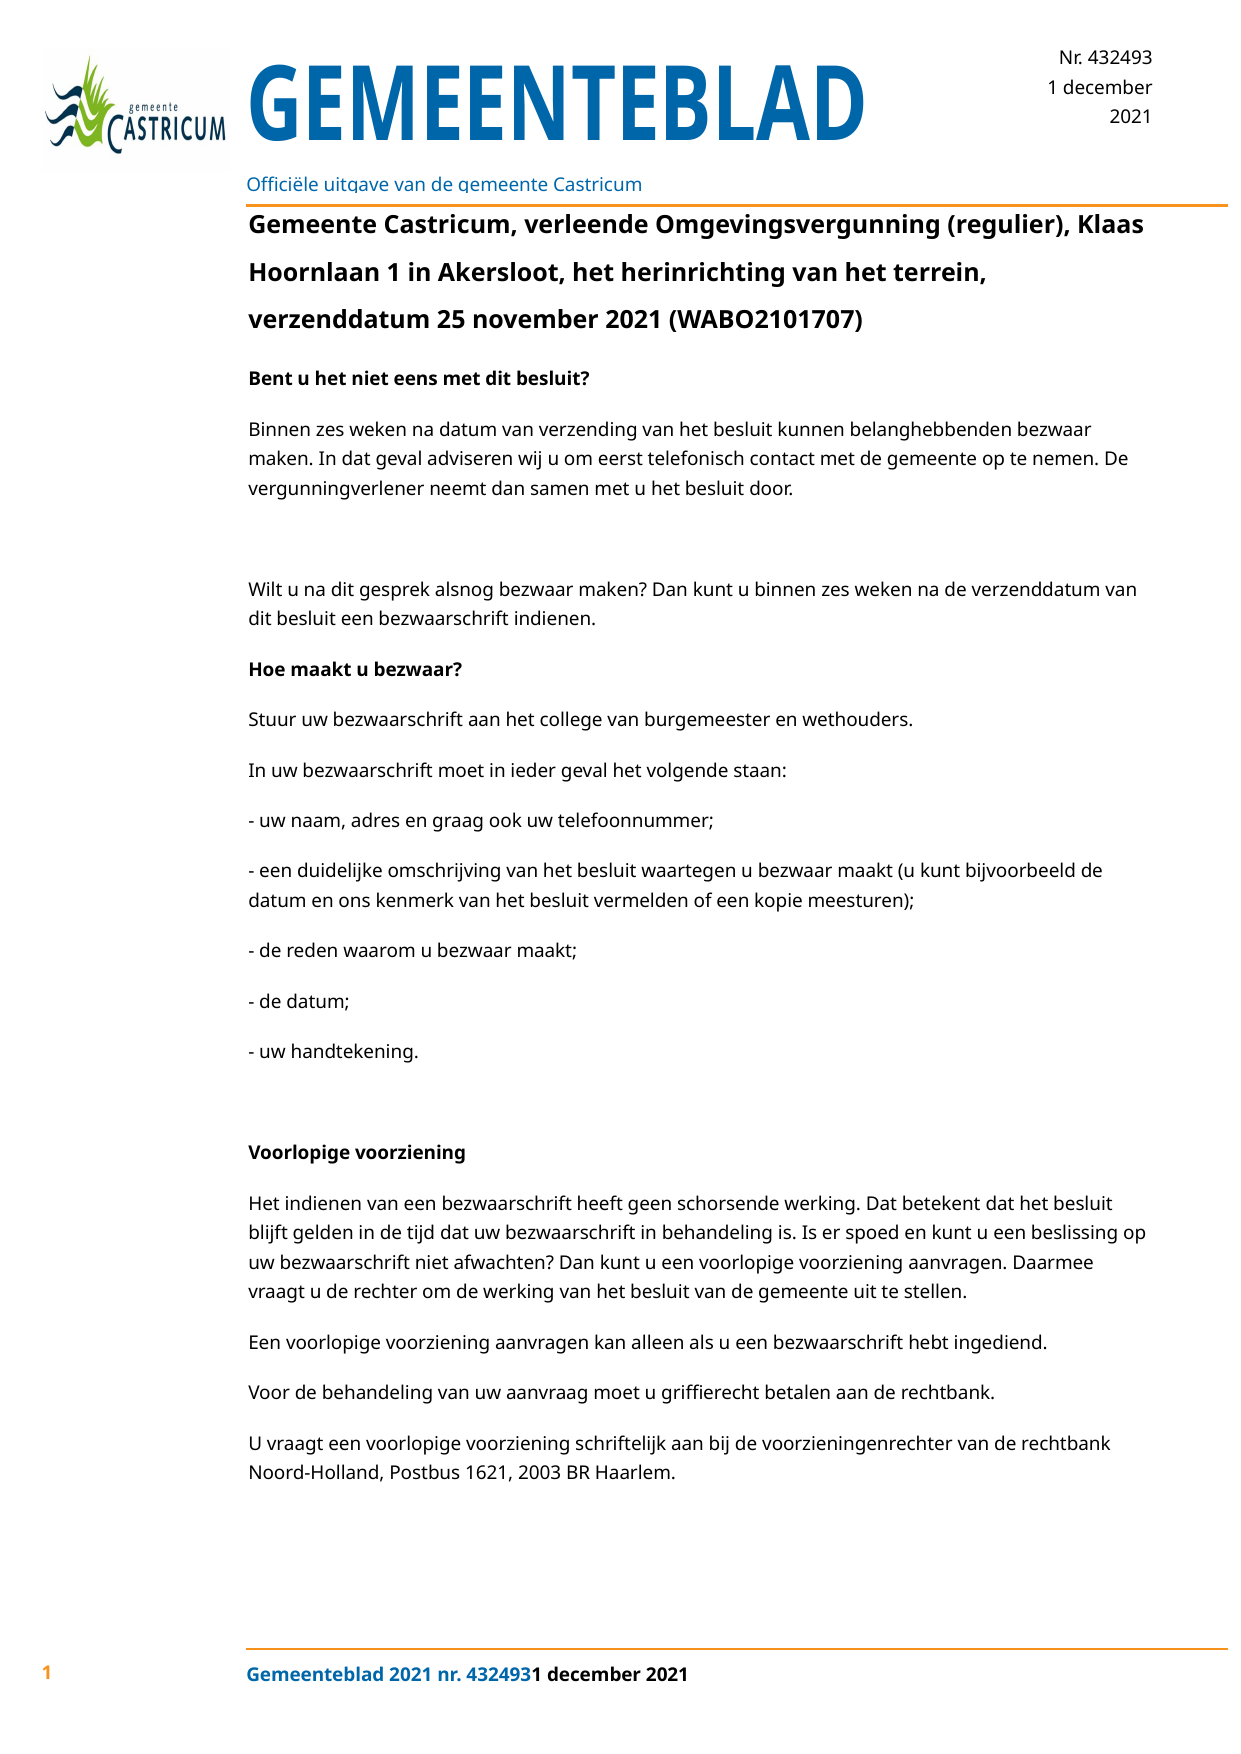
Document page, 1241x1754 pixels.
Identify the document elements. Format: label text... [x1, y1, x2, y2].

text Bent u het niet eens met dit besluit? [248, 366, 1152, 391]
text U vraagt een voorlopige voorziening schriftelijk aan bij de voorzieningenrechter van de rechtbank Noord-Holland, Postbus 1621, 2003 BR Haarlem. [248, 1430, 1152, 1485]
text Gemeente Castricum, verleende Omgevingsvergunning (regulier), Klaas Hoornlaan 1 in Akersloot, het herinrichting van het terrein, verzenddatum 25 november 2021 (WABO2101707) [248, 207, 1152, 336]
text Hoe maakt u bezwaar? [248, 656, 1152, 682]
text Een voorlopige voorziening aanvragen kan alleen als u een bezwaarschrift hebt ingediend. [248, 1329, 1152, 1354]
text - een duidelijke omschrijving van het besluit waartegen u bezwaar maakt (u kunt bijvoorbeeld de datum en ons kenmerk van het besluit vermelden of een kopie meesturen); [248, 858, 1152, 913]
text Wilt u na dit gesprek alsnog bezwaar maken? Dan kunt u binnen zes weken na de verzenddatum van dit besluit een bezwaarschrift indienen. [248, 576, 1152, 631]
text Voor de behandeling van uw aanvraag moet u griffierecht betalen aan de rechtbank. [248, 1379, 1152, 1405]
picture [41, 47, 231, 172]
text Voorlopige voorziening [248, 1139, 1152, 1165]
text Stuur uw bezwaarschrift aan het college van burgemeester en wethouders. [248, 706, 1152, 732]
text - uw handtekening. [248, 1038, 1152, 1064]
text - uw naam, adres en graag ook uw telefoonnummer; [248, 807, 1152, 833]
text - de reden waarom u bezwaar maakt; [248, 938, 1152, 963]
text Binnen zes weken na datum van verzending van het besluit kunnen belanghebbenden bezwaar maken. In dat geval adviseren wij u om eerst telefonisch contact met de gemeente op te nemen. De vergunningverlener neemt dan samen met u het besluit door. [248, 416, 1152, 501]
text Het indienen van een bezwaarschrift heeft geen schorsende werking. Dat betekent dat het besluit blijft gelden in de tijd dat uw bezwaarschrift in behandeling is. Is er spoed en kunt u een beslissing op uw bezwaarschrift niet afwachten? Dan kunt u een voorlopige voorziening aanvragen. Daarmee vraagt u de rechter om de werking van het besluit van de gemeente uit te stellen. [248, 1190, 1152, 1304]
text In uw bezwaarschrift moet in ieder geval het volgende staan: [248, 757, 1152, 782]
text - de datum; [248, 988, 1152, 1014]
